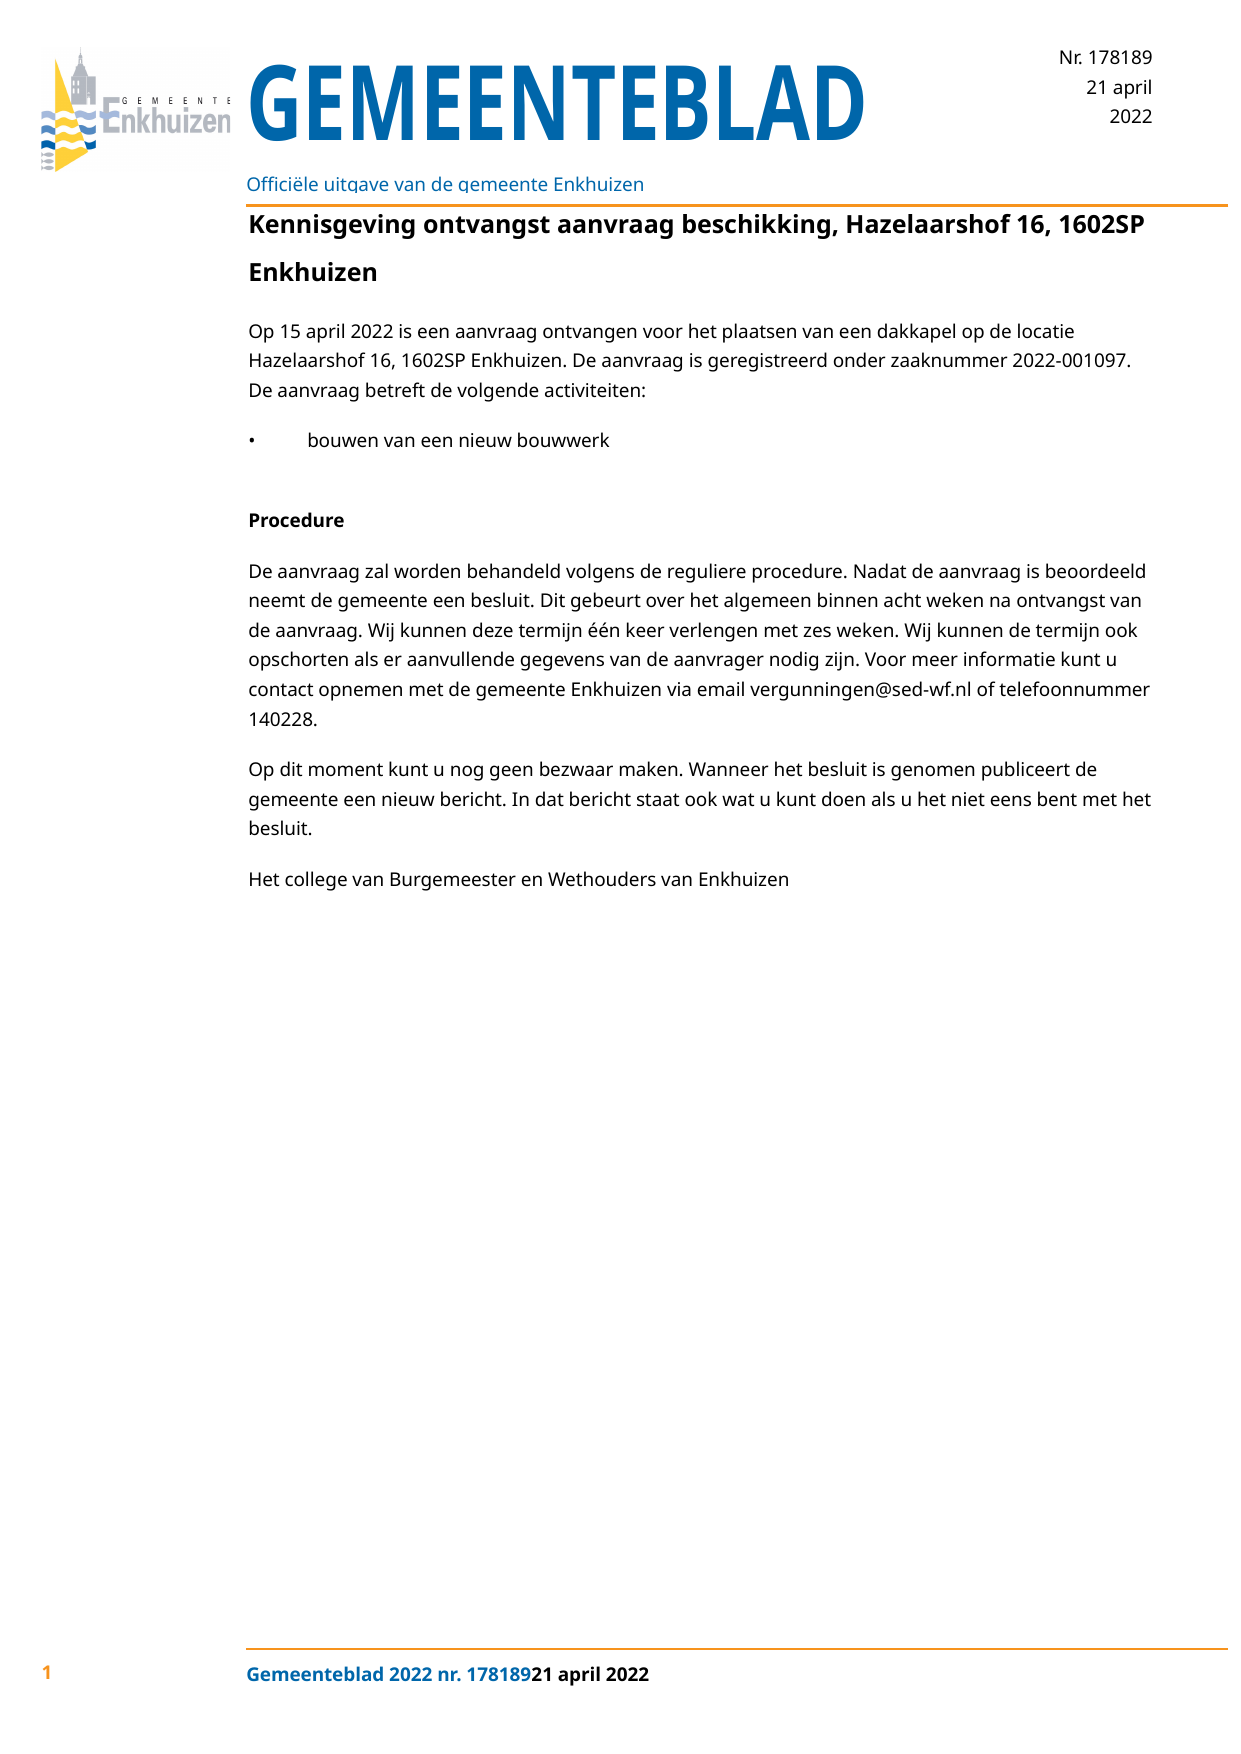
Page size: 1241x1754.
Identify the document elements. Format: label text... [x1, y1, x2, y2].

text Het college van Burgemeester en Wethouders van Enkhuizen [248, 866, 1152, 892]
text Op dit moment kunt u nog geen bezwaar maken. Wanneer het besluit is genomen publiceert de gemeente een nieuw bericht. In dat bericht staat ook wat u kunt doen als u het niet eens bent met het besluit. [248, 756, 1152, 841]
text Kennisgeving ontvangst aanvraag beschikking, Hazelaarshof 16, 1602SP Enkhuizen [248, 207, 1152, 288]
list bouwen van een nieuw bouwwerk [248, 427, 1152, 453]
text Op 15 april 2022 is een aanvraag ontvangen voor het plaatsen van een dakkapel op de locatie Hazelaarshof 16, 1602SP Enkhuizen. De aanvraag is geregistreerd onder zaaknummer 2022-001097. De aanvraag betreft de volgende activiteiten: [248, 318, 1152, 403]
text De aanvraag zal worden behandeld volgens de reguliere procedure. Nadat de aanvraag is beoordeeld neemt de gemeente een besluit. Dit gebeurt over het algemeen binnen acht weken na ontvangst van de aanvraag. Wij kunnen deze termijn één keer verlengen met zes weken. Wij kunnen de termijn ook opschorten als er aanvullende gegevens van de aanvrager nodig zijn. Voor meer informatie kunt u contact opnemen met de gemeente Enkhuizen via email vergunningen@sed-wf.nl of telefoonnummer 140228. [248, 558, 1152, 732]
text Procedure [248, 507, 1152, 533]
picture [41, 47, 231, 172]
